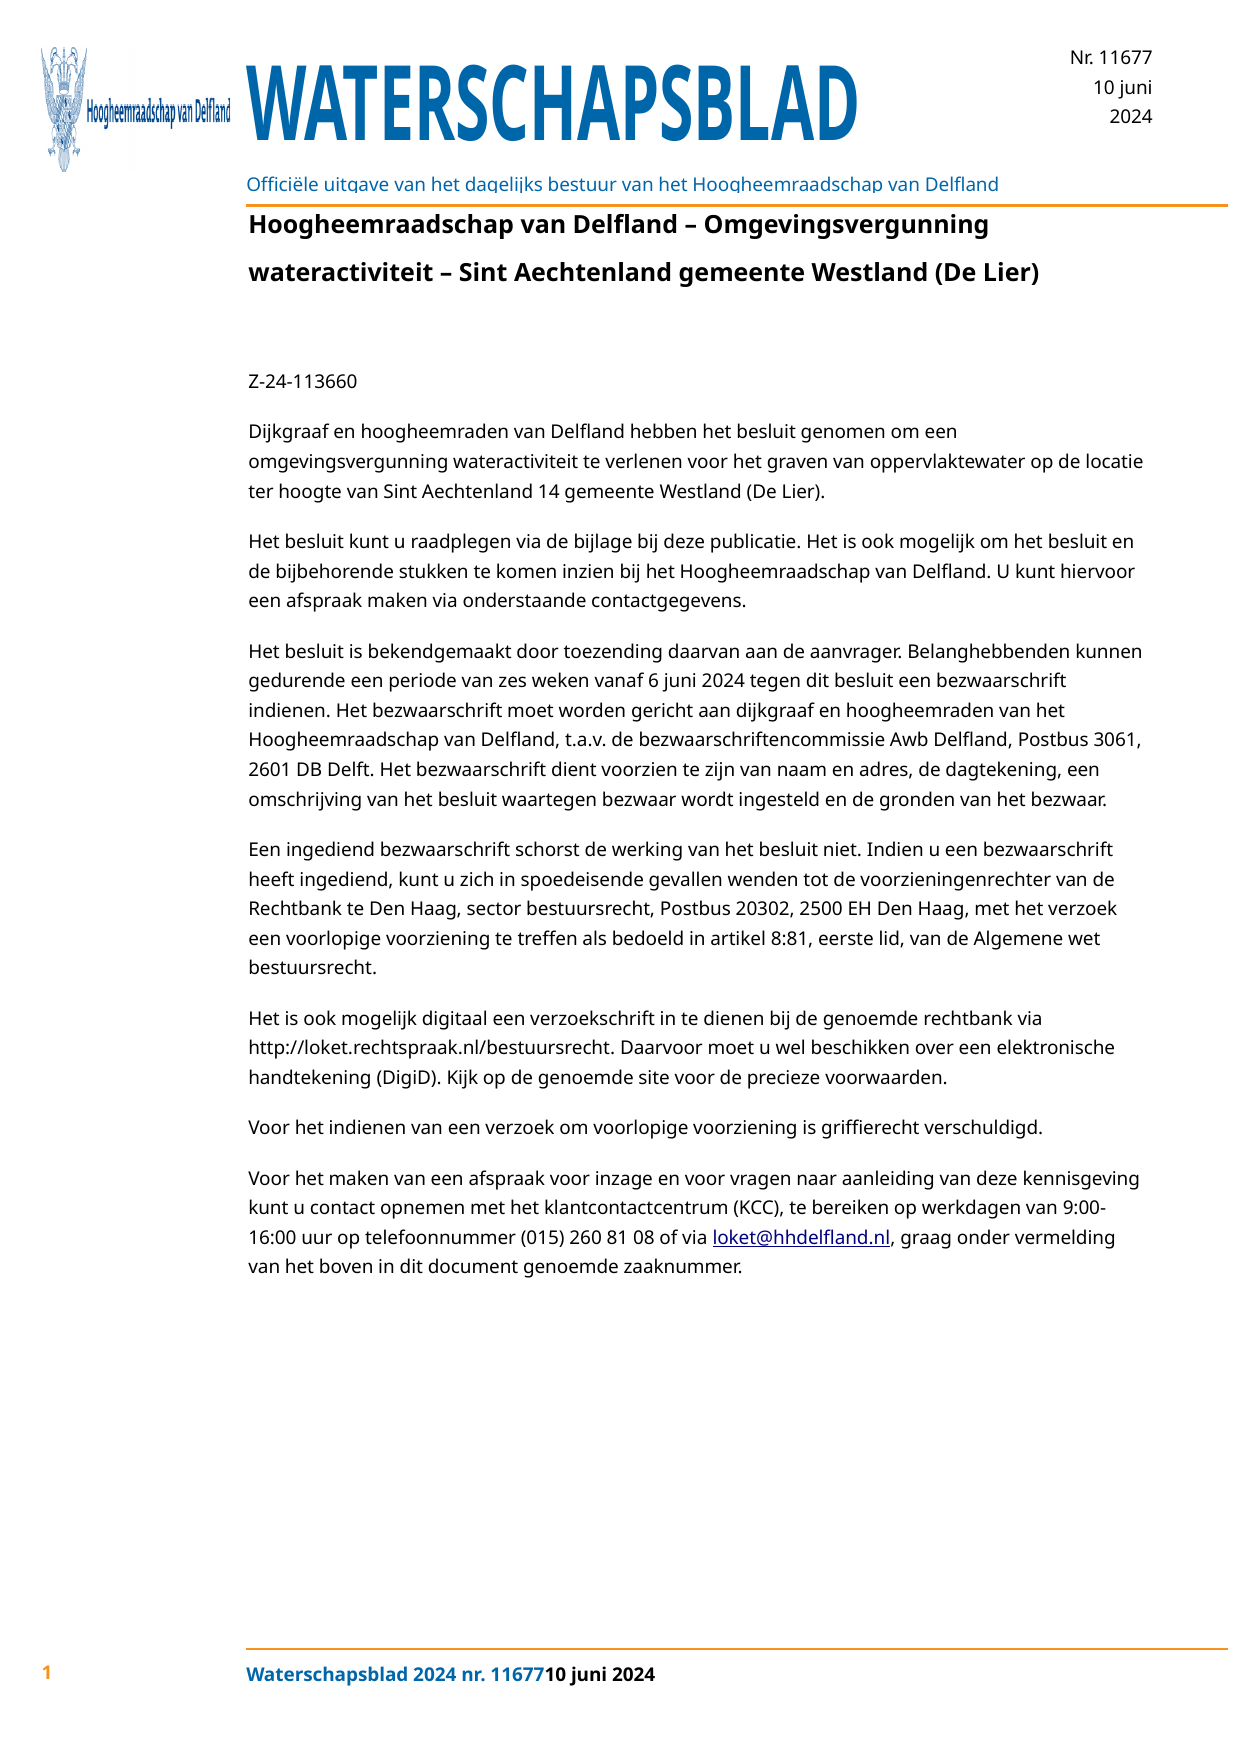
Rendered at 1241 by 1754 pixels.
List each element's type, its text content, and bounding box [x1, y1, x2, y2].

text Dijkgraaf en hoogheemraden van Delfland hebben het besluit genomen om een omgevingsvergunning wateractiviteit te verlenen voor het graven van oppervlaktewater op de locatie ter hoogte van Sint Aechtenland 14 gemeente Westland (De Lier). [248, 419, 1152, 504]
text Het besluit kunt u raadplegen via de bijlage bij deze publicatie. Het is ook mogelijk om het besluit en de bijbehorende stukken te komen inzien bij het Hoogheemraadschap van Delfland. U kunt hiervoor een afspraak maken via onderstaande contactgegevens. [248, 528, 1152, 613]
picture [41, 47, 231, 172]
text Het besluit is bekendgemaakt door toezending daarvan aan de aanvrager. Belanghebbenden kunnen gedurende een periode van zes weken vanaf 6 juni 2024 tegen dit besluit een bezwaarschrift indienen. Het bezwaarschrift moet worden gericht aan dijkgraaf en hoogheemraden van het Hoogheemraadschap van Delfland, t.a.v. de bezwaarschriftencommissie Awb Delfland, Postbus 3061, 2601 DB Delft. Het bezwaarschrift dient voorzien te zijn van naam en adres, de dagtekening, een omschrijving van het besluit waartegen bezwaar wordt ingesteld en de gronden van het bezwaar. [248, 638, 1152, 812]
text Voor het indienen van een verzoek om voorlopige voorziening is griffierecht verschuldigd. [248, 1114, 1152, 1140]
text Het is ook mogelijk digitaal een verzoekschrift in te dienen bij de genoemde rechtbank via http://loket.rechtspraak.nl/bestuursrecht. Daarvoor moet u wel beschikken over een elektronische handtekening (DigiD). Kijk op de genoemde site voor de precieze voorwaarden. [248, 1005, 1152, 1090]
text Voor het maken van een afspraak voor inzage en voor vragen naar aanleiding van deze kennisgeving kunt u contact opnemen met het klantcontactcentrum (KCC), te bereiken op werkdagen van 9:00-16:00 uur op telefoonnummer (015) 260 81 08 of via loket@hhdelfland.nl, graag onder vermelding van het boven in dit document genoemde zaaknummer. [248, 1165, 1152, 1279]
text Een ingediend bezwaarschrift schorst de werking van het besluit niet. Indien u een bezwaarschrift heeft ingediend, kunt u zich in spoedeisende gevallen wenden tot de voorzieningenrechter van de Rechtbank te Den Haag, sector bestuursrecht, Postbus 20302, 2500 EH Den Haag, met het verzoek een voorlopige voorziening te treffen als bedoeld in artikel 8:81, eerste lid, van de Algemene wet bestuursrecht. [248, 836, 1152, 980]
text Z-24-113660 [248, 368, 1152, 394]
text Hoogheemraadschap van Delfland – Omgevingsvergunning wateractiviteit – Sint Aechtenland gemeente Westland (De Lier) [248, 207, 1152, 288]
